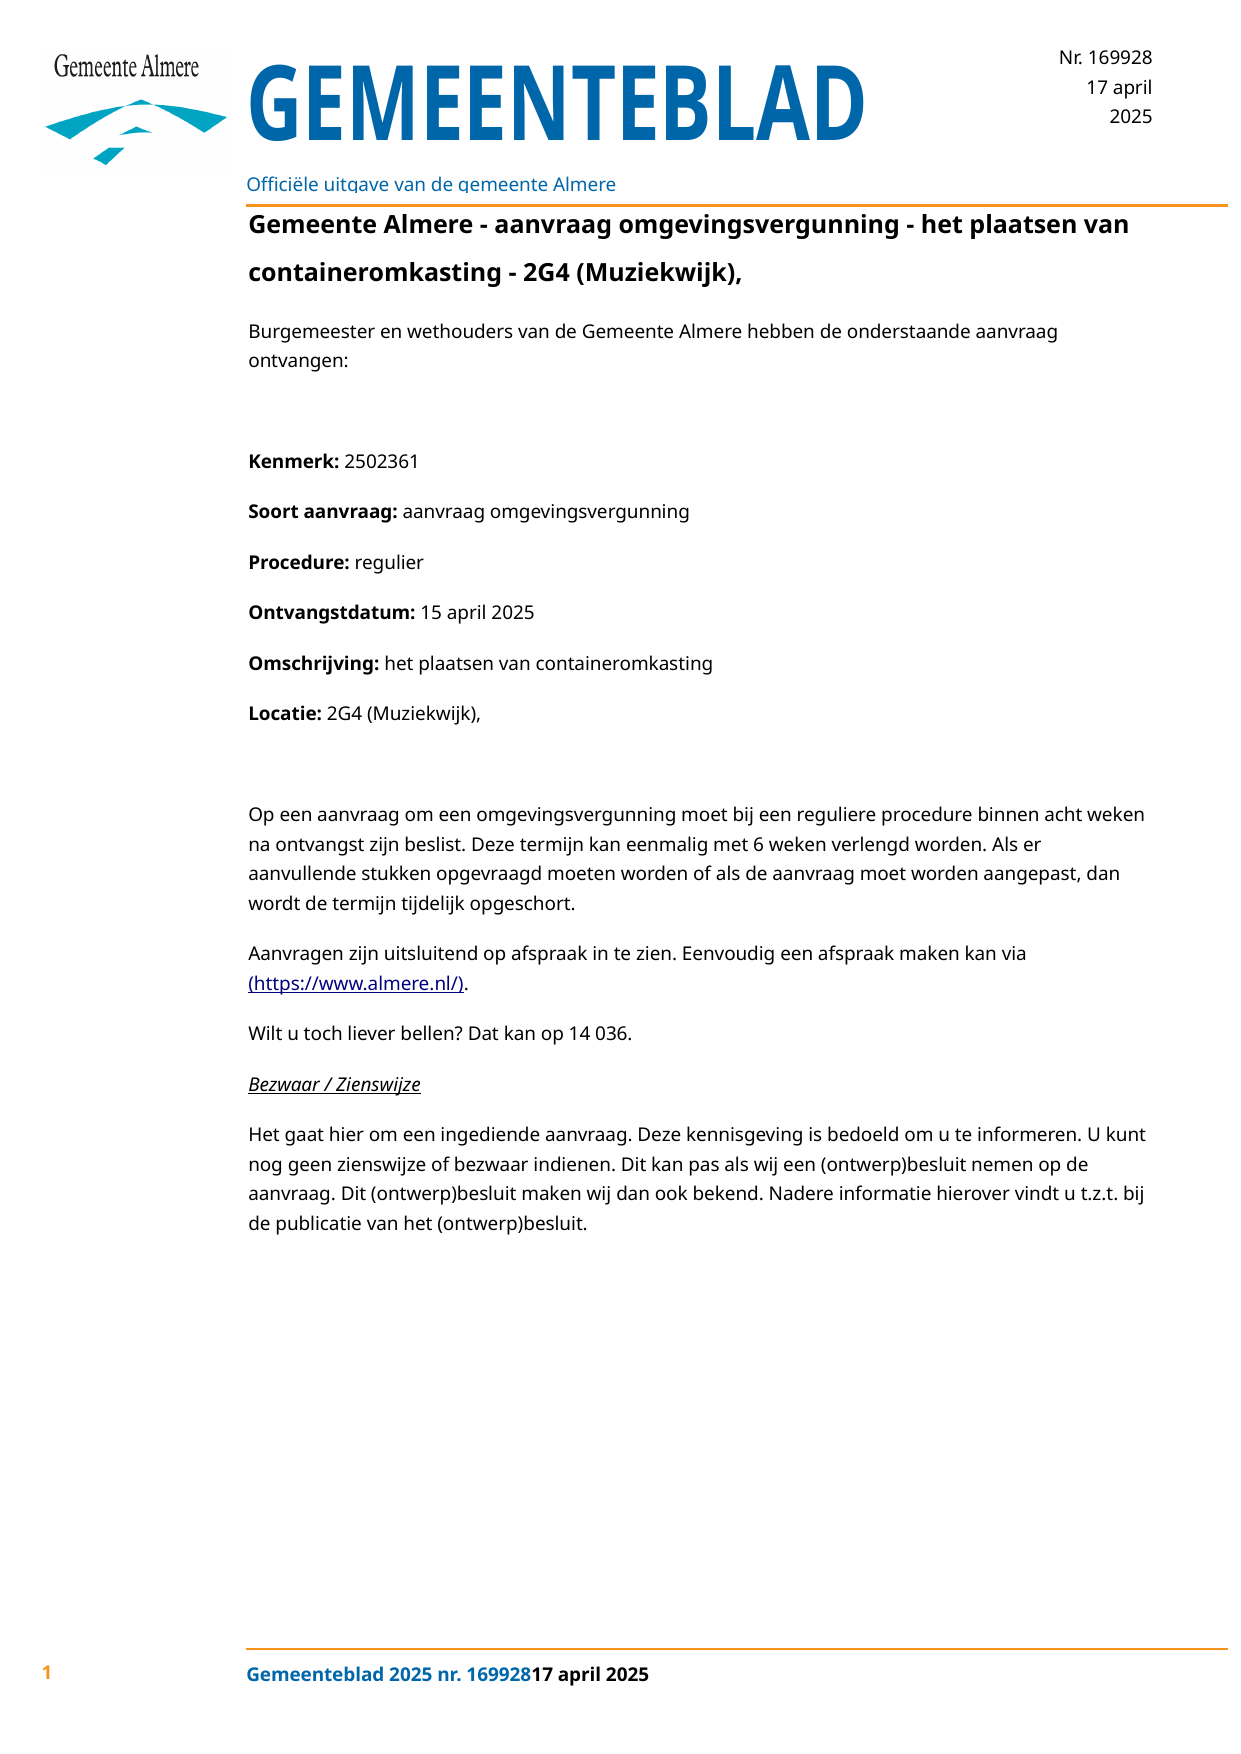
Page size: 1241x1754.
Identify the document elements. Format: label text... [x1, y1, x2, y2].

text Ontvangstdatum: 15 april 2025 [248, 599, 1152, 625]
text Op een aanvraag om een omgevingsvergunning moet bij een reguliere procedure binnen acht weken na ontvangst zijn beslist. Deze termijn kan eenmalig met 6 weken verlengd worden. Als er aanvullende stukken opgevraagd moeten worden of als de aanvraag moet worden aangepast, dan wordt de termijn tijdelijk opgeschort. [248, 801, 1152, 916]
text Gemeente Almere - aanvraag omgevingsvergunning - het plaatsen van containeromkasting - 2G4 (Muziekwijk), [248, 207, 1152, 288]
text Kenmerk: 2502361 [248, 448, 1152, 474]
text Procedure: regulier [248, 549, 1152, 575]
text Bezwaar / Zienswijze [248, 1071, 1152, 1097]
text Omschrijving: het plaatsen van containeromkasting [248, 650, 1152, 676]
text Aanvragen zijn uitsluitend op afspraak in te zien. Eenvoudig een afspraak maken kan via (https://www.almere.nl/). [248, 940, 1152, 996]
text Locatie: 2G4 (Muziekwijk), [248, 700, 1152, 726]
picture [41, 47, 231, 172]
text Het gaat hier om een ingediende aanvraag. Deze kennisgeving is bedoeld om u te informeren. U kunt nog geen zienswijze of bezwaar indienen. Dit kan pas als wij een (ontwerp)besluit nemen op de aanvraag. Dit (ontwerp)besluit maken wij dan ook bekend. Nadere informatie hierover vindt u t.z.t. bij de publicatie van het (ontwerp)besluit. [248, 1121, 1152, 1236]
text Burgemeester en wethouders van de Gemeente Almere hebben de onderstaande aanvraag ontvangen: [248, 318, 1152, 373]
text Wilt u toch liever bellen? Dat kan op 14 036. [248, 1020, 1152, 1046]
text Soort aanvraag: aanvraag omgevingsvergunning [248, 499, 1152, 524]
